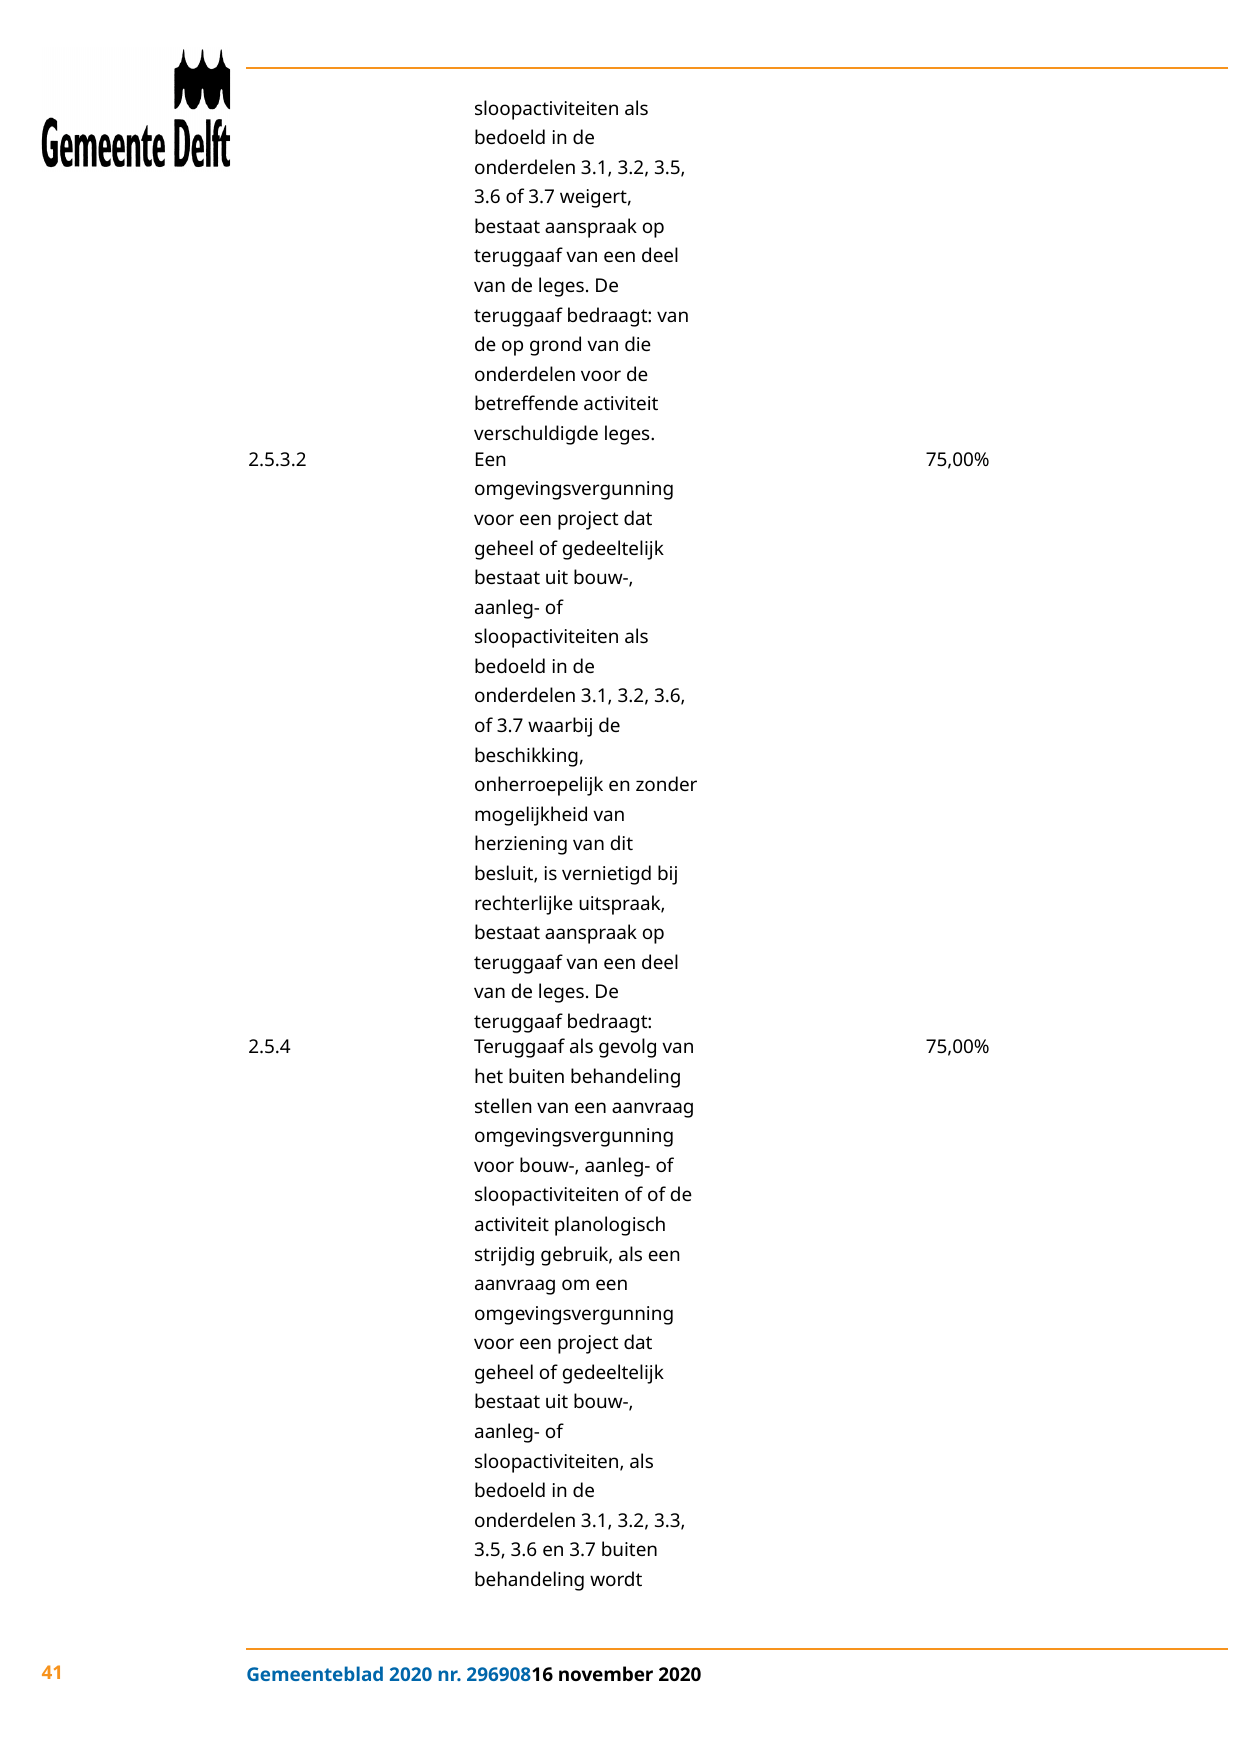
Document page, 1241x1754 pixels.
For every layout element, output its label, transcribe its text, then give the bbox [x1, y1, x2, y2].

table_cell [248, 95, 474, 446]
table_cell [700, 95, 926, 446]
table_cell [700, 1034, 926, 1592]
table_cell Teruggaaf als gevolg van het buiten behandeling stellen van een aanvraag omgevingsvergunning voor bouw-, aanleg- of sloopactiviteiten of of de activiteit planologisch strijdig gebruik, als een aanvraag om een omgevingsvergunning voor een project dat geheel of gedeeltelijk bestaat uit bouw-, aanleg- of sloopactiviteiten, als bedoeld in de onderdelen 3.1, 3.2, 3.3, 3.5, 3.6 en 3.7 buiten behandeling wordt [474, 1034, 700, 1592]
table_cell 2.5.4 [248, 1034, 474, 1592]
picture [41, 47, 231, 172]
table_cell Een omgevingsvergunning voor een project dat geheel of gedeeltelijk bestaat uit bouw-, aanleg- of sloopactiviteiten als bedoeld in de onderdelen 3.1, 3.2, 3.6, of 3.7 waarbij de beschikking, onherroepelijk en zonder mogelijkheid van herziening van dit besluit, is vernietigd bij rechterlijke uitspraak, bestaat aanspraak op teruggaaf van een deel van de leges. De teruggaaf bedraagt: [474, 446, 700, 1034]
table_cell 75,00% [926, 1034, 1152, 1592]
table_cell 2.5.3.2 [248, 446, 474, 1034]
table_cell [700, 446, 926, 1034]
table_cell sloopactiviteiten als bedoeld in de onderdelen 3.1, 3.2, 3.5, 3.6 of 3.7 weigert, bestaat aanspraak op teruggaaf van een deel van de leges. De teruggaaf bedraagt: van de op grond van die onderdelen voor de betreffende activiteit verschuldigde leges. [474, 95, 700, 446]
table_cell [926, 95, 1152, 446]
table_cell 75,00% [926, 446, 1152, 1034]
